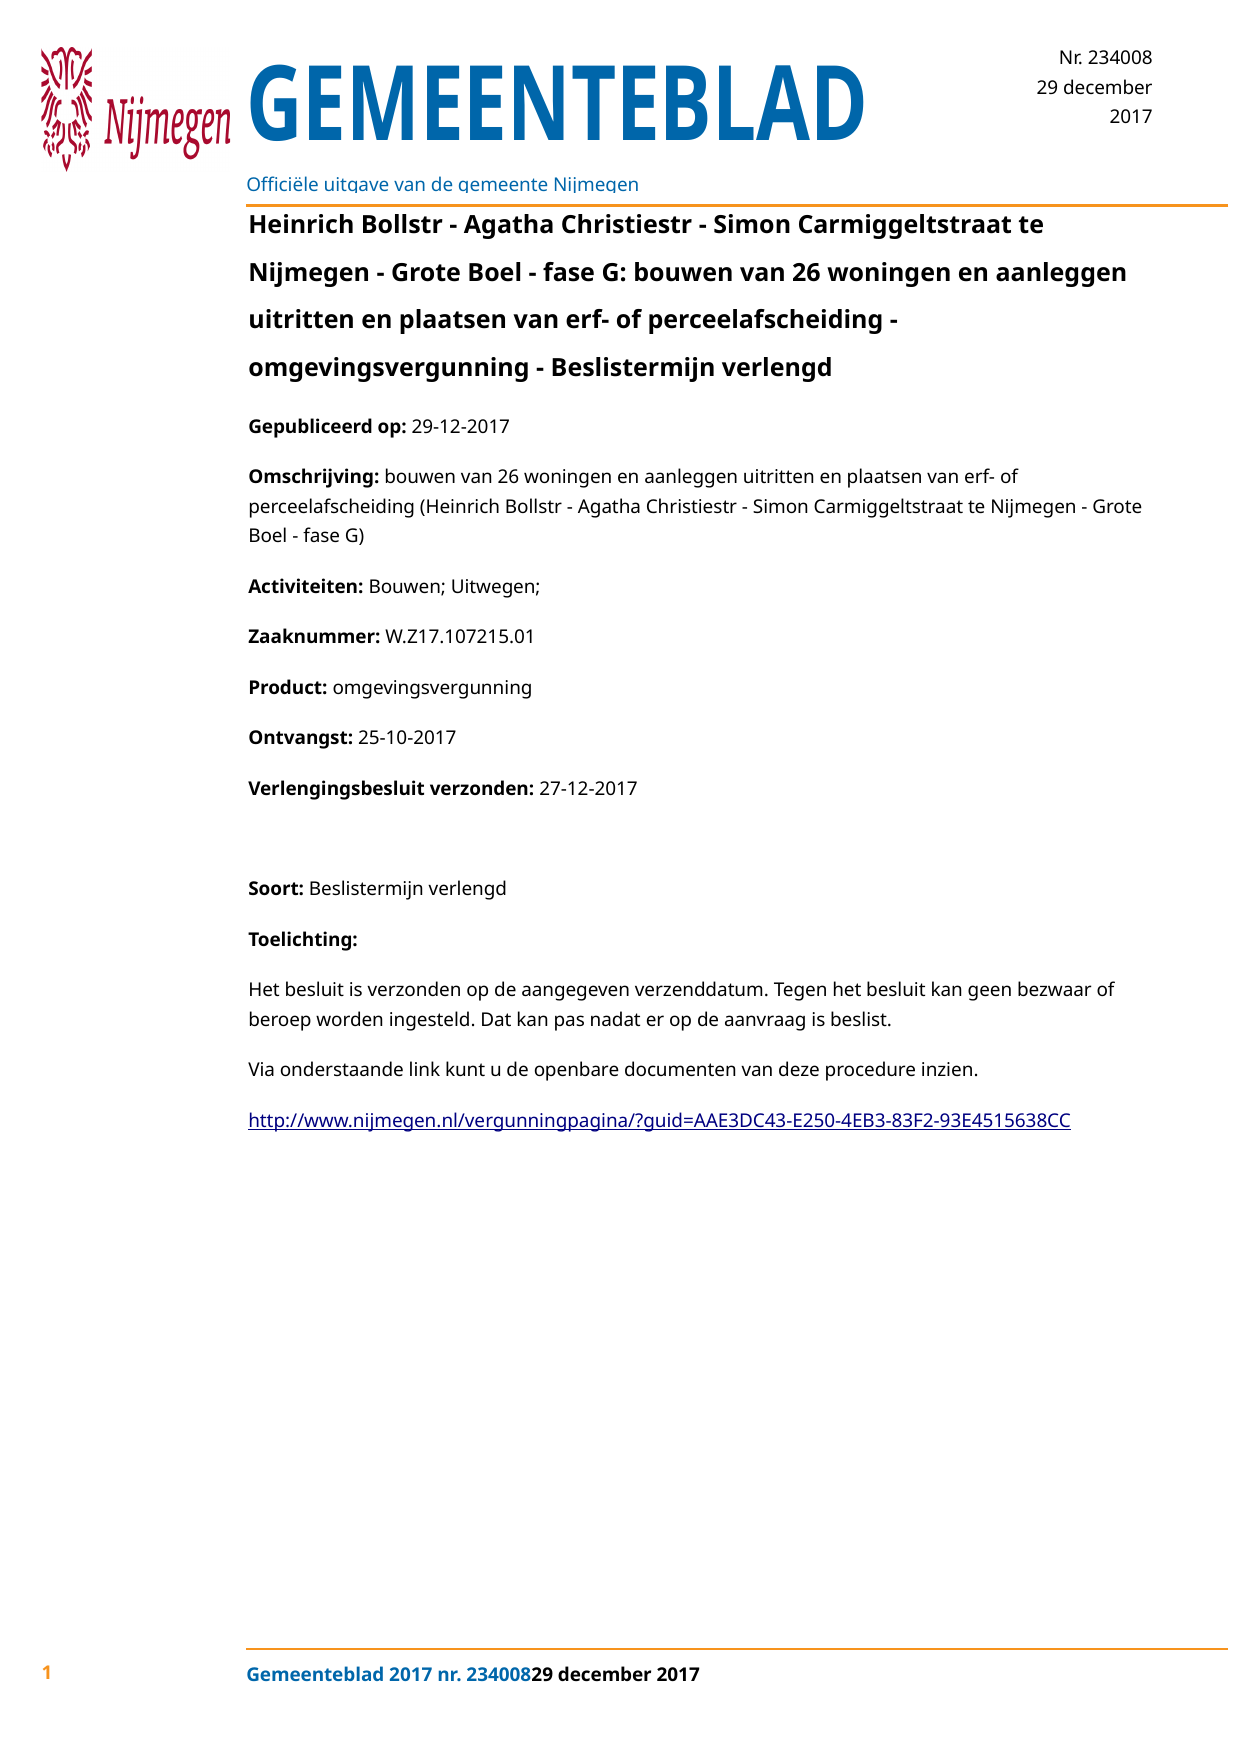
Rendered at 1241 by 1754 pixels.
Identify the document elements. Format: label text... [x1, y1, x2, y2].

text Toelichting: [248, 926, 1152, 952]
text Het besluit is verzonden op de aangegeven verzenddatum. Tegen het besluit kan geen bezwaar of beroep worden ingesteld. Dat kan pas nadat er op de aanvraag is beslist. [248, 976, 1152, 1032]
text Activiteiten: Bouwen; Uitwegen; [248, 573, 1152, 599]
picture [41, 47, 231, 172]
text Verlengingsbesluit verzonden: 27-12-2017 [248, 775, 1152, 801]
text Product: omgevingsvergunning [248, 674, 1152, 700]
text Gepubliceerd op: 29-12-2017 [248, 413, 1152, 439]
text Zaaknummer: W.Z17.107215.01 [248, 623, 1152, 649]
text Soort: Beslistermijn verlengd [248, 876, 1152, 901]
text Omschrijving: bouwen van 26 woningen en aanleggen uitritten en plaatsen van erf- of perceelafscheiding (Heinrich Bollstr - Agatha Christiestr - Simon Carmiggeltstraat te Nijmegen - Grote Boel - fase G) [248, 463, 1152, 548]
text Ontvangst: 25-10-2017 [248, 724, 1152, 750]
text Heinrich Bollstr - Agatha Christiestr - Simon Carmiggeltstraat te Nijmegen - Grote Boel - fase G: bouwen van 26 woningen en aanleggen uitritten en plaatsen van erf- of perceelafscheiding - omgevingsvergunning - Beslistermijn verlengd [248, 207, 1152, 384]
text Via onderstaande link kunt u de openbare documenten van deze procedure inzien. [248, 1056, 1152, 1082]
text http://www.nijmegen.nl/vergunningpagina/?guid=AAE3DC43-E250-4EB3-83F2-93E4515638CC [248, 1107, 1152, 1133]
